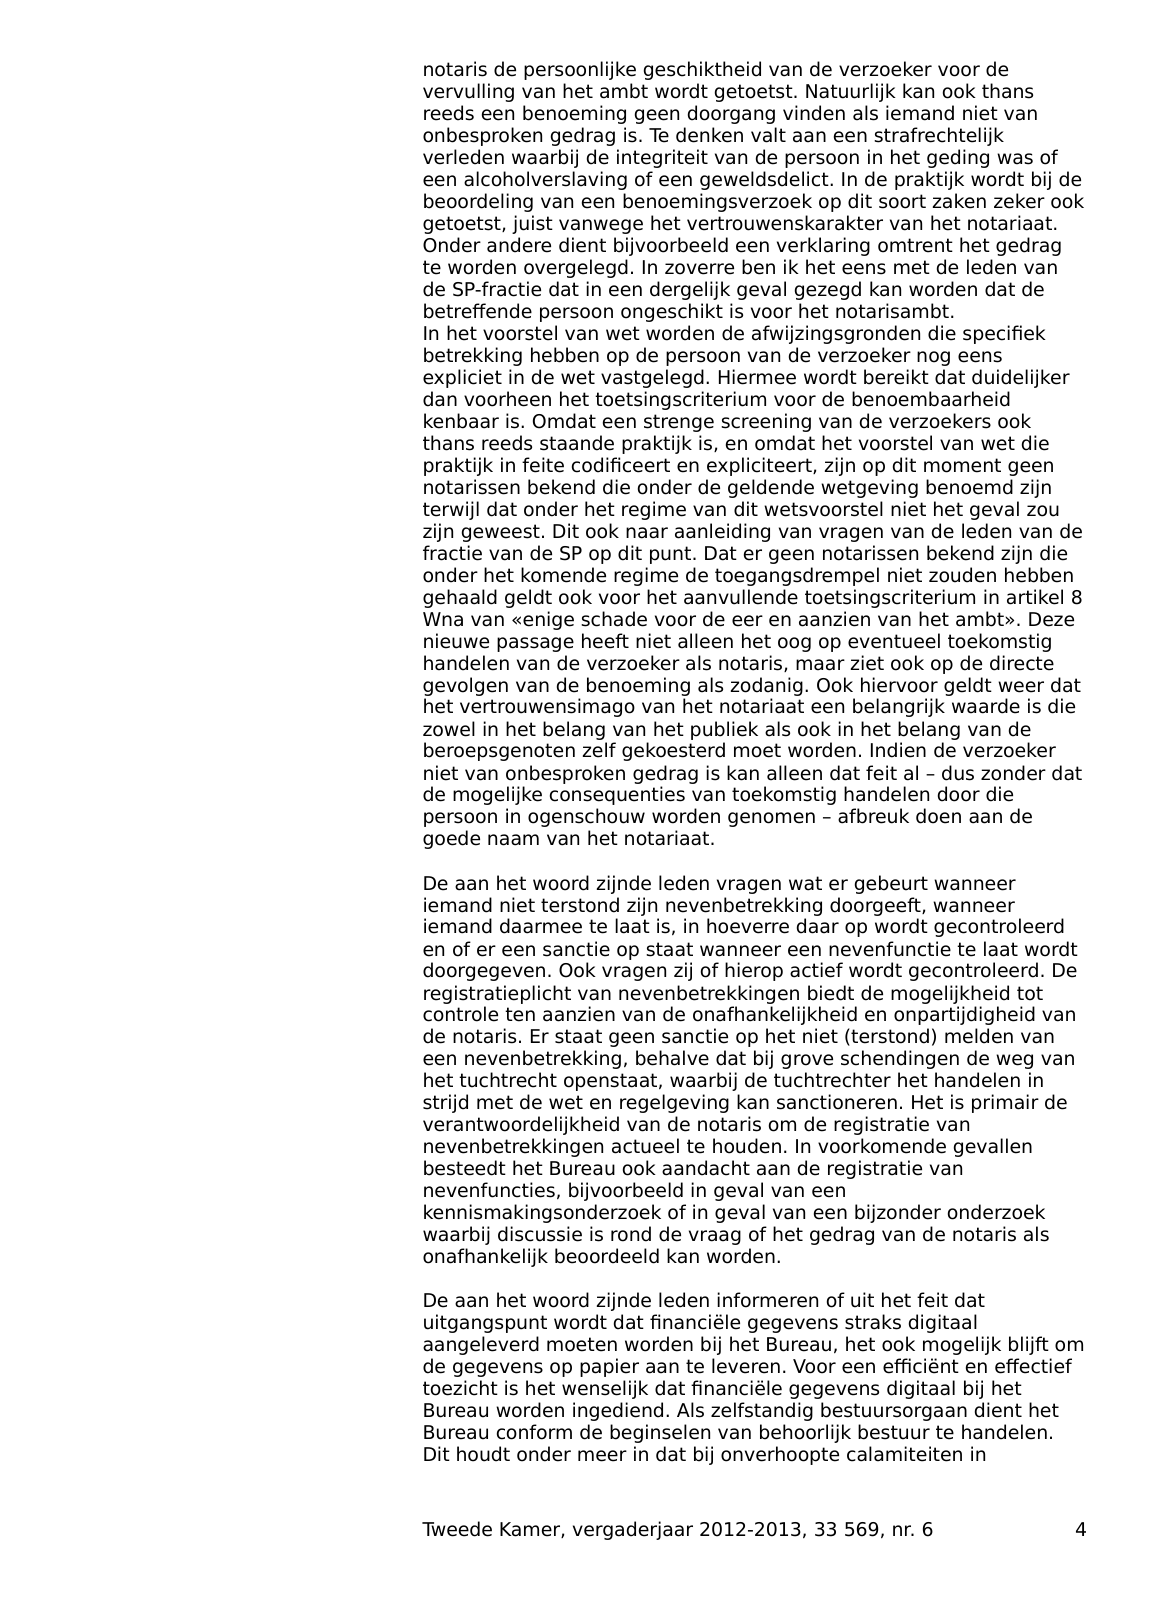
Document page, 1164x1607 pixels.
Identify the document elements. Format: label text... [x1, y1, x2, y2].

text De aan het woord zijnde leden informeren of uit het feit dat uitgangspunt wordt dat financiële gegevens straks digitaal aangeleverd moeten worden bij het Bureau, het ook mogelijk blijft om de gegevens op papier aan te leveren. Voor een efficiënt en effectief toezicht is het wenselijk dat financiële gegevens digitaal bij het Bureau worden ingediend. Als zelfstandig bestuursorgaan dient het Bureau conform de beginselen van behoorlijk bestuur te handelen. Dit houdt onder meer in dat bij onverhoopte calamiteiten in [422, 1290, 1087, 1466]
text De aan het woord zijnde leden vragen wat er gebeurt wanneer iemand niet terstond zijn nevenbetrekking doorgeeft, wanneer iemand daarmee te laat is, in hoeverre daar op wordt gecontroleerd en of er een sanctie op staat wanneer een nevenfunctie te laat wordt doorgegeven. Ook vragen zij of hierop actief wordt gecontroleerd. De registratieplicht van nevenbetrekkingen biedt de mogelijkheid tot controle ten aanzien van de onafhankelijkheid en onpartijdigheid van de notaris. Er staat geen sanctie op het niet (terstond) melden van een nevenbetrekking, behalve dat bij grove schendingen de weg van het tuchtrecht openstaat, waarbij de tuchtrechter het handelen in strijd met de wet en regelgeving kan sanctioneren. Het is primair de verantwoordelijkheid van de notaris om de registratie van nevenbetrekkingen actueel te houden. In voorkomende gevallen besteedt het Bureau ook aandacht aan de registratie van nevenfuncties, bijvoorbeeld in geval van een kennismakingsonderzoek of in geval van een bijzonder onderzoek waarbij discussie is rond de vraag of het gedrag van de notaris als onafhankelijk beoordeeld kan worden. [422, 872, 1087, 1268]
text notaris de persoonlijke geschiktheid van de verzoeker voor de vervulling van het ambt wordt getoetst. Natuurlijk kan ook thans reeds een benoeming geen doorgang vinden als iemand niet van onbesproken gedrag is. Te denken valt aan een strafrechtelijk verleden waarbij de integriteit van de persoon in het geding was of een alcoholverslaving of een geweldsdelict. In de praktijk wordt bij de beoordeling van een benoemingsverzoek op dit soort zaken zeker ook getoetst, juist vanwege het vertrouwenskarakter van het notariaat. Onder andere dient bijvoorbeeld een verklaring omtrent het gedrag te worden overgelegd. In zoverre ben ik het eens met de leden van de SP-fractie dat in een dergelijk geval gezegd kan worden dat de betreffende persoon ongeschikt is voor het notarisambt. [422, 59, 1087, 323]
text In het voorstel van wet worden de afwijzingsgronden die specifiek betrekking hebben op de persoon van de verzoeker nog eens expliciet in de wet vastgelegd. Hiermee wordt bereikt dat duidelijker dan voorheen het toetsingscriterium voor de benoembaarheid kenbaar is. Omdat een strenge screening van de verzoekers ook thans reeds staande praktijk is, en omdat het voorstel van wet die praktijk in feite codificeert en expliciteert, zijn op dit moment geen notarissen bekend die onder de geldende wetgeving benoemd zijn terwijl dat onder het regime van dit wetsvoorstel niet het geval zou zijn geweest. Dit ook naar aanleiding van vragen van de leden van de fractie van de SP op dit punt. Dat er geen notarissen bekend zijn die onder het komende regime de toegangsdrempel niet zouden hebben gehaald geldt ook voor het aanvullende toetsingscriterium in artikel 8 Wna van «enige schade voor de eer en aanzien van het ambt». Deze nieuwe passage heeft niet alleen het oog op eventueel toekomstig handelen van de verzoeker als notaris, maar ziet ook op de directe gevolgen van de benoeming als zodanig. Ook hiervoor geldt weer dat het vertrouwensimago van het notariaat een belangrijk waarde is die zowel in het belang van het publiek als ook in het belang van de beroepsgenoten zelf gekoesterd moet worden. Indien de verzoeker niet van onbesproken gedrag is kan alleen dat feit al – dus zonder dat de mogelijke consequenties van toekomstig handelen door die persoon in ogenschouw worden genomen – afbreuk doen aan de goede naam van het notariaat. [422, 323, 1087, 850]
